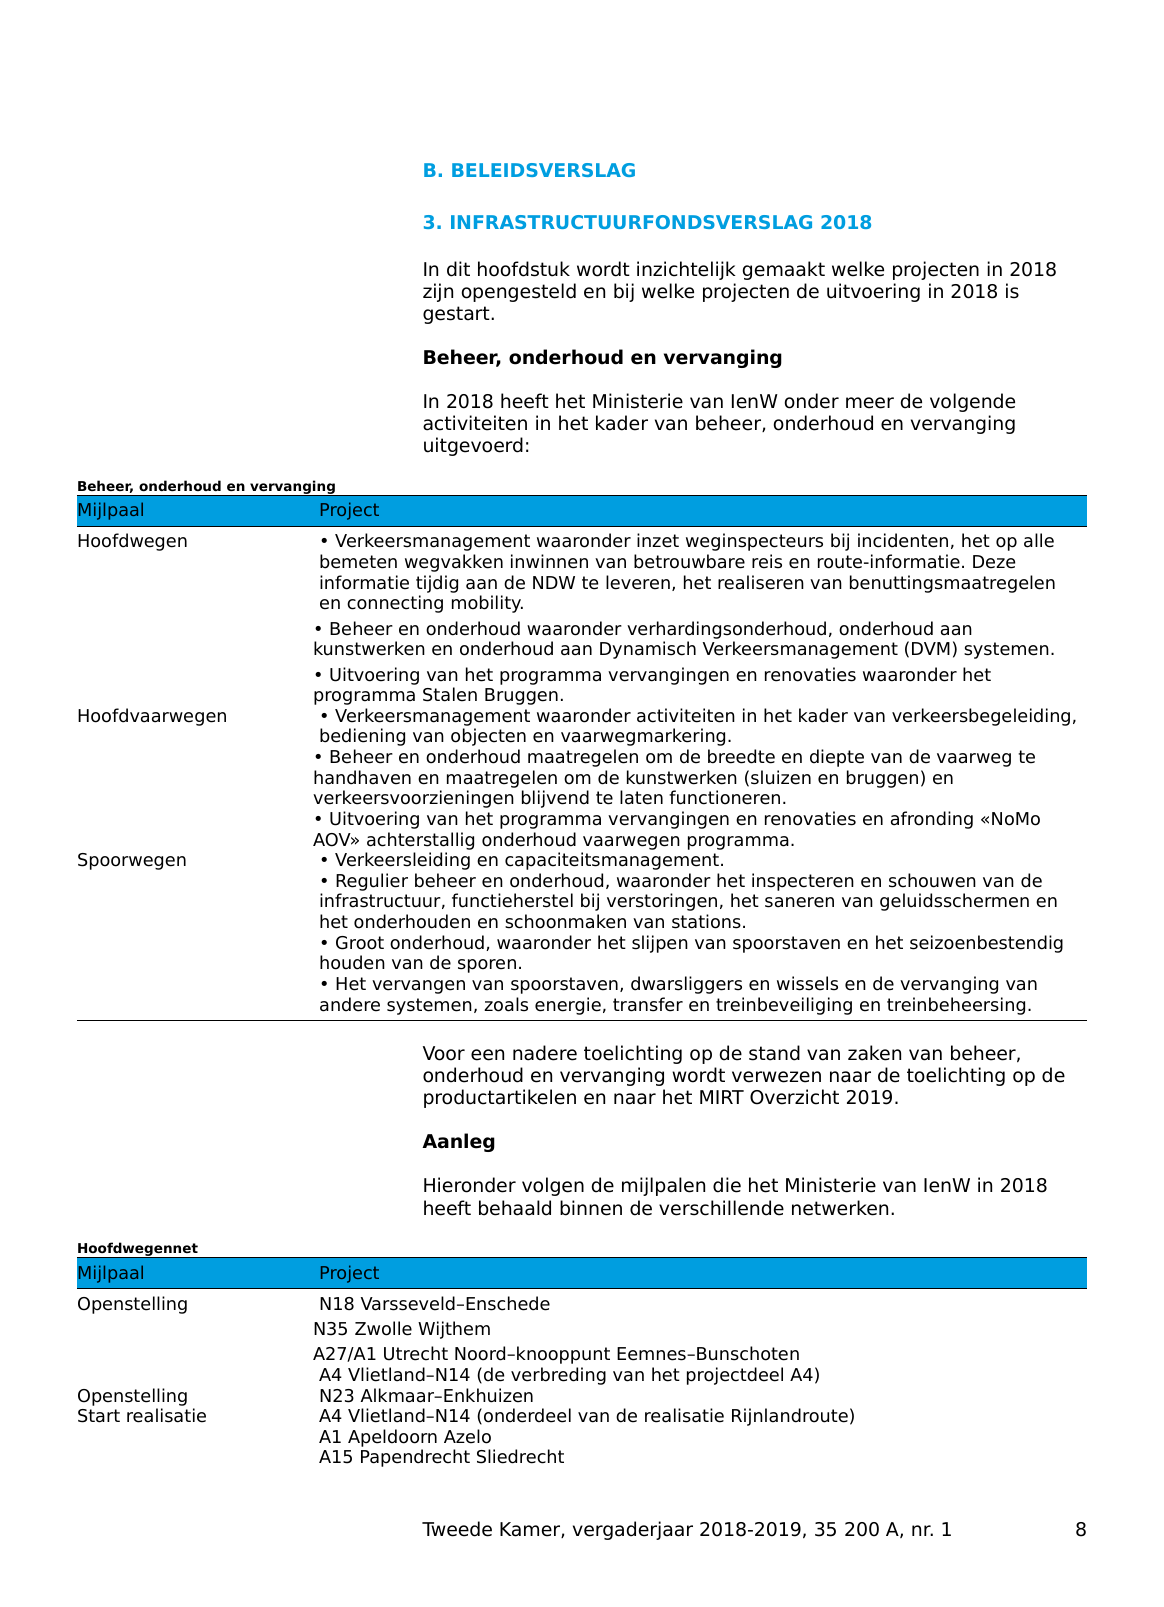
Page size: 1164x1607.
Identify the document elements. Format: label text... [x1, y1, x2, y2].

table_cell Openstelling [77, 1289, 313, 1365]
text In 2018 heeft het Ministerie van IenW onder meer de volgende activiteiten in het kader van beheer, onderhoud en vervanging uitgevoerd: [422, 391, 1087, 457]
table_cell [77, 1448, 313, 1468]
table_cell • Uitvoering van het programma vervangingen en renovaties waaronder het programma Stalen Bruggen. [313, 660, 1087, 706]
table_cell • Regulier beheer en onderhoud, waaronder het inspecteren en schouwen van de infrastructuur, functieherstel bij verstoringen, het saneren van geluidsschermen en het onderhouden en schoonmaken van stations. [313, 871, 1087, 933]
table_cell Mijlpaal [77, 1258, 313, 1288]
table_cell N23 Alkmaar–Enkhuizen [313, 1386, 1087, 1406]
table_cell N35 Zwolle Wijthem [313, 1314, 1087, 1340]
text Voor een nadere toelichting op de stand van zaken van beheer, onderhoud en vervanging wordt verwezen naar de toelichting op de productartikelen en naar het MIRT Overzicht 2019. [422, 1043, 1087, 1109]
table_cell Hoofdwegen [77, 527, 313, 706]
table_cell A4 Vlietland–N14 (onderdeel van de realisatie Rijnlandroute) [313, 1406, 1087, 1427]
table_cell • Verkeersleiding en capaciteitsmanagement. [313, 850, 1087, 871]
table_cell • Groot onderhoud, waaronder het slijpen van spoorstaven en het seizoenbestendig houden van de sporen. [313, 933, 1087, 974]
table_cell A4 Vlietland–N14 (de verbreding van het projectdeel A4) [313, 1365, 1087, 1386]
table_header Beheer, onderhoud en vervanging [77, 479, 1087, 495]
table_cell [77, 871, 313, 933]
table_cell • Beheer en onderhoud waaronder verhardingsonderhoud, onderhoud aan kunstwerken en onderhoud aan Dynamisch Verkeersmanagement (DVM) systemen. [313, 614, 1087, 660]
table_cell [77, 933, 313, 974]
table_cell Openstelling [77, 1386, 313, 1406]
subtitle Beheer, onderhoud en vervanging [422, 347, 1087, 369]
table_cell A27/A1 Utrecht Noord–knooppunt Eemnes–Bunschoten [313, 1340, 1087, 1365]
subtitle 3. INFRASTRUCTUURFONDSVERSLAG 2018 [422, 212, 1087, 234]
table_header Hoofdwegennet [77, 1241, 1087, 1257]
table_cell [77, 1365, 313, 1386]
table_cell [77, 1427, 313, 1447]
table_cell Project [313, 1258, 1087, 1288]
subtitle Aanleg [422, 1131, 1087, 1153]
text Hieronder volgen de mijlpalen die het Ministerie van IenW in 2018 heeft behaald binnen de verschillende netwerken. [422, 1175, 1087, 1219]
table_cell Hoofdvaarwegen [77, 706, 313, 850]
table_cell Project [313, 496, 1087, 526]
text In dit hoofdstuk wordt inzichtelijk gemaakt welke projecten in 2018 zijn opengesteld en bij welke projecten de uitvoering in 2018 is gestart. [422, 259, 1087, 325]
subtitle B. BELEIDSVERSLAG [422, 160, 1087, 182]
table_cell • Het vervangen van spoorstaven, dwarsliggers en wissels en de vervanging van andere systemen, zoals energie, transfer en treinbeveiliging en treinbeheersing. [313, 974, 1087, 1020]
table_cell • Uitvoering van het programma vervangingen en renovaties en afronding «NoMo AOV» achterstallig onderhoud vaarwegen programma. [313, 809, 1087, 850]
table_cell Mijlpaal [77, 496, 313, 526]
table_cell • Verkeersmanagement waaronder inzet weginspecteurs bij incidenten, het op alle bemeten wegvakken inwinnen van betrouwbare reis en route-informatie. Deze informatie tijdig aan de NDW te leveren, het realiseren van benuttingsmaatregelen en connecting mobility. [313, 527, 1087, 614]
table_cell A15 Papendrecht Sliedrecht [313, 1448, 1087, 1468]
table_cell A1 Apeldoorn Azelo [313, 1427, 1087, 1447]
table_cell N18 Varsseveld–Enschede [313, 1289, 1087, 1314]
table_cell [77, 974, 313, 1020]
table_cell • Beheer en onderhoud maatregelen om de breedte en diepte van de vaarweg te handhaven en maatregelen om de kunstwerken (sluizen en bruggen) en verkeersvoorzieningen blijvend te laten functioneren. [313, 747, 1087, 809]
table_cell • Verkeersmanagement waaronder activiteiten in het kader van verkeersbegeleiding, bediening van objecten en vaarwegmarkering. [313, 706, 1087, 747]
table_cell Start realisatie [77, 1406, 313, 1427]
table_cell Spoorwegen [77, 850, 313, 871]
